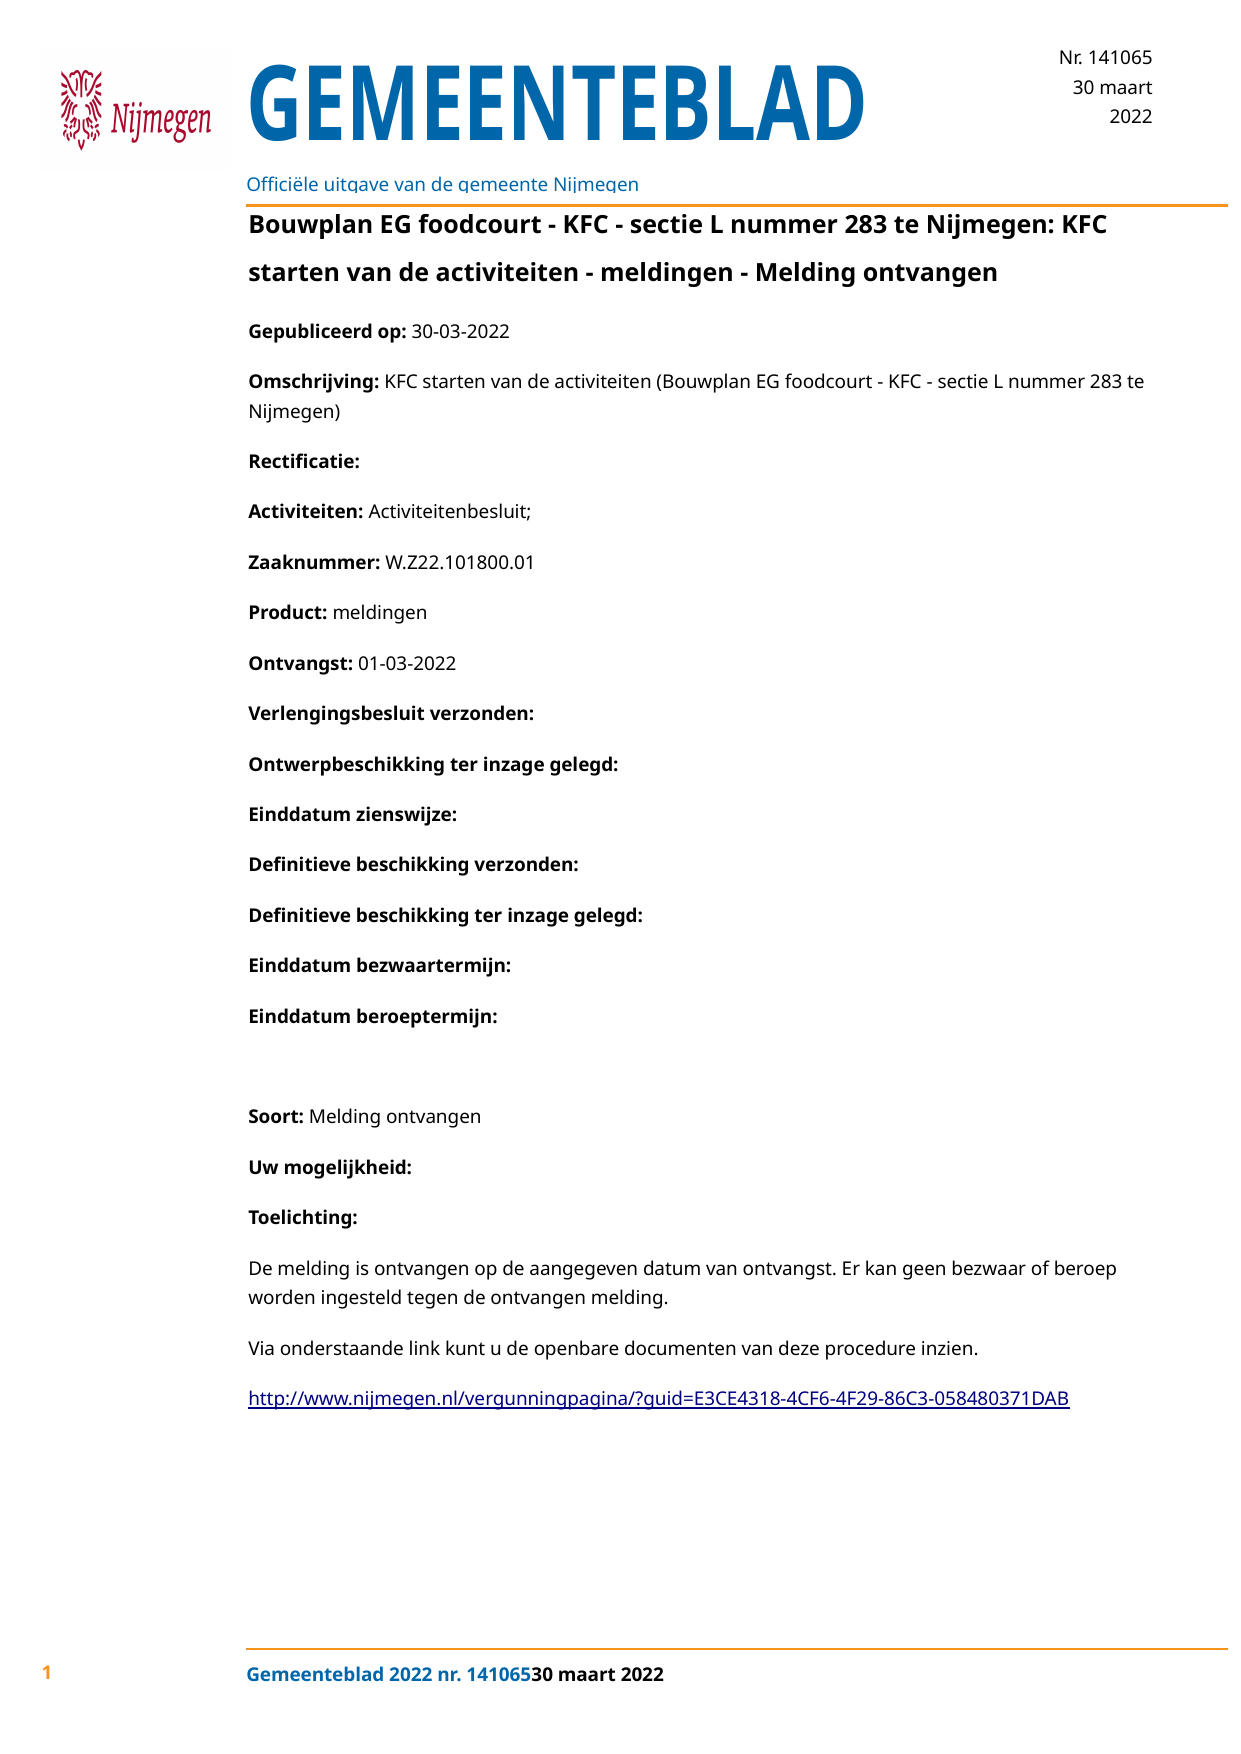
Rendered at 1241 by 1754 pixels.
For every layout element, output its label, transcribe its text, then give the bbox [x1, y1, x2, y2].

text Activiteiten: Activiteitenbesluit; [248, 499, 1152, 524]
text Toelichting: [248, 1204, 1152, 1230]
text Einddatum beroeptermijn: [248, 1003, 1152, 1029]
text De melding is ontvangen op de aangegeven datum van ontvangst. Er kan geen bezwaar of beroep worden ingesteld tegen de ontvangen melding. [248, 1255, 1152, 1310]
text Zaaknummer: W.Z22.101800.01 [248, 549, 1152, 575]
picture [41, 47, 231, 172]
text Omschrijving: KFC starten van de activiteiten (Bouwplan EG foodcourt - KFC - sectie L nummer 283 te Nijmegen) [248, 368, 1152, 424]
text http://www.nijmegen.nl/vergunningpagina/?guid=E3CE4318-4CF6-4F29-86C3-058480371DAB [248, 1385, 1152, 1411]
text Ontwerpbeschikking ter inzage gelegd: [248, 751, 1152, 777]
text Uw mogelijkheid: [248, 1154, 1152, 1180]
text Verlengingsbesluit verzonden: [248, 700, 1152, 726]
text Soort: Melding ontvangen [248, 1104, 1152, 1129]
text Definitieve beschikking ter inzage gelegd: [248, 902, 1152, 928]
text Product: meldingen [248, 599, 1152, 625]
text Ontvangst: 01-03-2022 [248, 650, 1152, 676]
text Definitieve beschikking verzonden: [248, 852, 1152, 877]
text Gepubliceerd op: 30-03-2022 [248, 318, 1152, 344]
text Bouwplan EG foodcourt - KFC - sectie L nummer 283 te Nijmegen: KFC starten van de activiteiten - meldingen - Melding ontvangen [248, 207, 1152, 288]
text Einddatum zienswijze: [248, 801, 1152, 827]
text Einddatum bezwaartermijn: [248, 952, 1152, 978]
text Rectificatie: [248, 448, 1152, 474]
text Via onderstaande link kunt u de openbare documenten van deze procedure inzien. [248, 1335, 1152, 1361]
